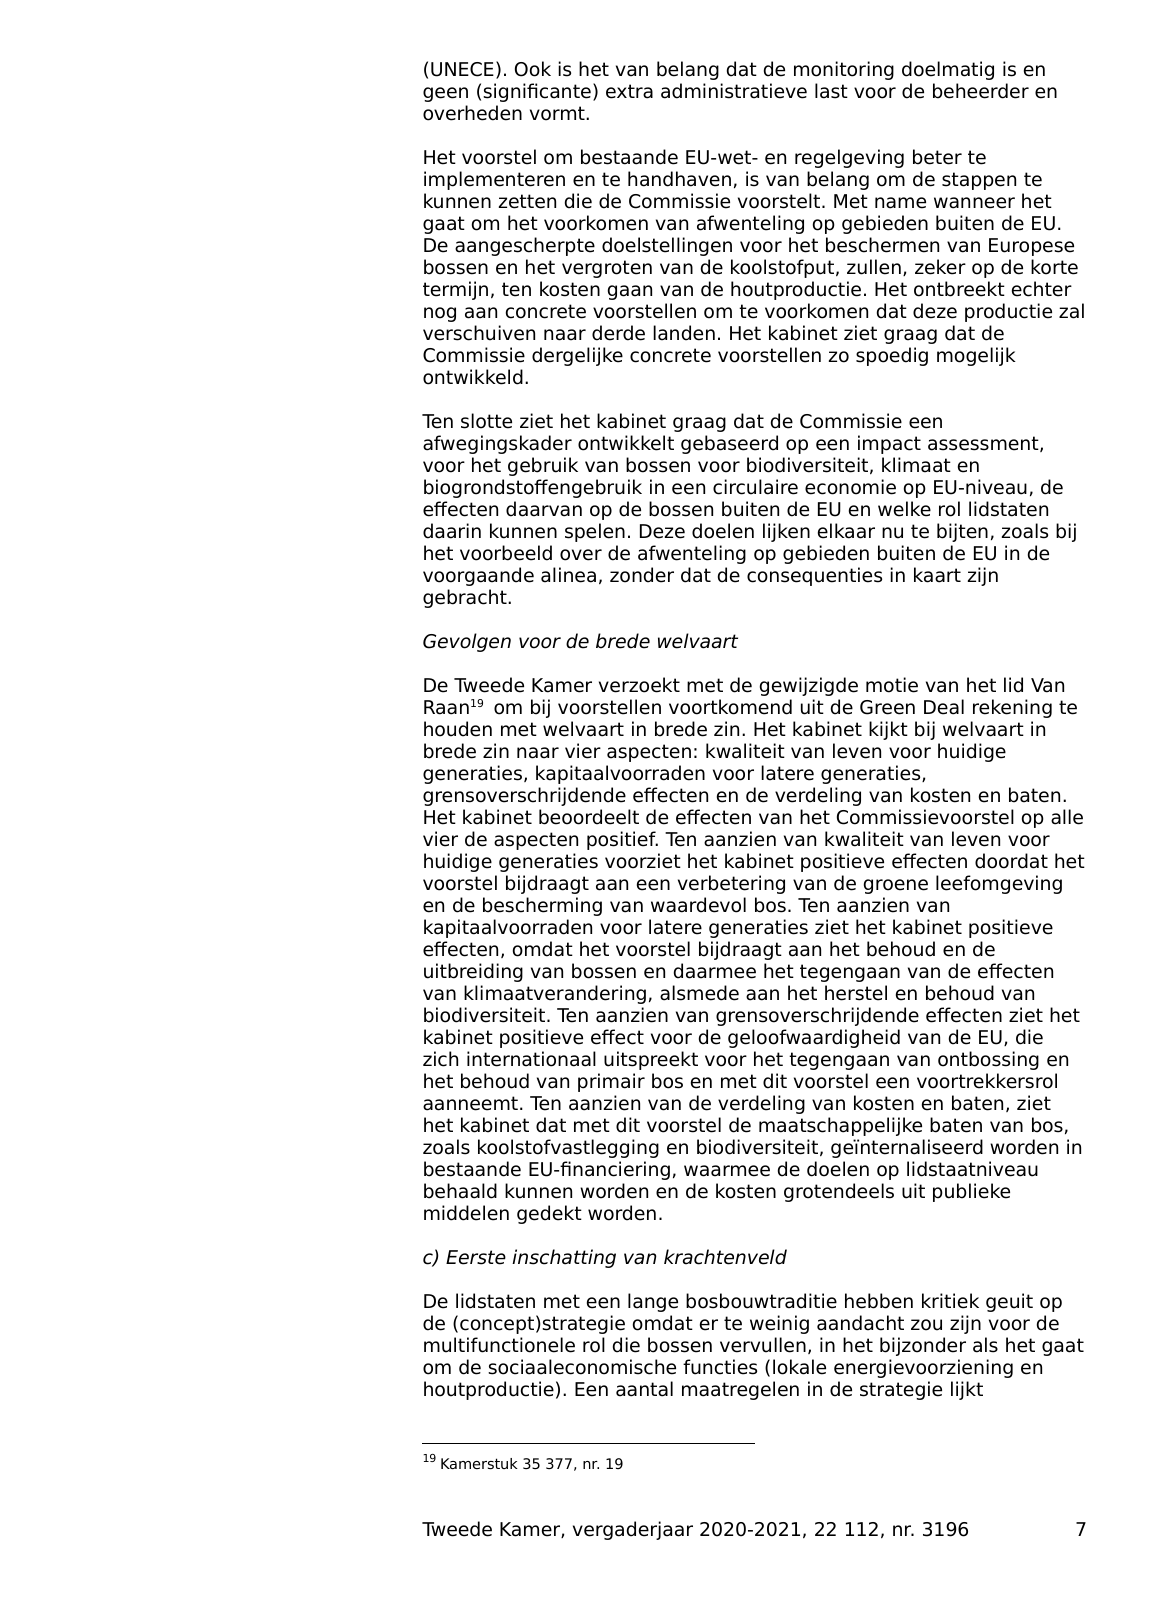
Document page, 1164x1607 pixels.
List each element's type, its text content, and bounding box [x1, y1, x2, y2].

text Het voorstel om bestaande EU-wet- en regelgeving beter te implementeren en te handhaven, is van belang om de stappen te kunnen zetten die de Commissie voorstelt. Met name wanneer het gaat om het voorkomen van afwenteling op gebieden buiten de EU. De aangescherpte doelstellingen voor het beschermen van Europese bossen en het vergroten van de koolstofput, zullen, zeker op de korte termijn, ten kosten gaan van de houtproductie. Het ontbreekt echter nog aan concrete voorstellen om te voorkomen dat deze productie zal verschuiven naar derde landen. Het kabinet ziet graag dat de Commissie dergelijke concrete voorstellen zo spoedig mogelijk ontwikkeld. [422, 147, 1087, 389]
text Ten slotte ziet het kabinet graag dat de Commissie een afwegingskader ontwikkelt gebaseerd op een impact assessment, voor het gebruik van bossen voor biodiversiteit, klimaat en biogrondstoffengebruik in een circulaire economie op EU-niveau, de effecten daarvan op de bossen buiten de EU en welke rol lidstaten daarin kunnen spelen. Deze doelen lijken elkaar nu te bijten, zoals bij het voorbeeld over de afwenteling op gebieden buiten de EU in de voorgaande alinea, zonder dat de consequenties in kaart zijn gebracht. [422, 411, 1087, 609]
text De lidstaten met een lange bosbouwtraditie hebben kritiek geuit op de (concept)strategie omdat er te weinig aandacht zou zijn voor de multifunctionele rol die bossen vervullen, in het bijzonder als het gaat om de sociaaleconomische functies (lokale energievoorziening en houtproductie). Een aantal maatregelen in de strategie lijkt [422, 1291, 1087, 1401]
subtitle Gevolgen voor de brede welvaart [422, 631, 1087, 653]
text De Tweede Kamer verzoekt met de gewijzigde motie van het lid Van Raan om bij voorstellen voortkomend uit de Green Deal rekening te houden met welvaart in brede zin. Het kabinet kijkt bij welvaart in brede zin naar vier aspecten: kwaliteit van leven voor huidige generaties, kapitaalvoorraden voor latere generaties, grensoverschrijdende effecten en de verdeling van kosten en baten. Het kabinet beoordeelt de effecten van het Commissievoorstel op alle vier de aspecten positief. Ten aanzien van kwaliteit van leven voor huidige generaties voorziet het kabinet positieve effecten doordat het voorstel bijdraagt aan een verbetering van de groene leefomgeving en de bescherming van waardevol bos. Ten aanzien van kapitaalvoorraden voor latere generaties ziet het kabinet positieve effecten, omdat het voorstel bijdraagt aan het behoud en de uitbreiding van bossen en daarmee het tegengaan van de effecten van klimaatverandering, alsmede aan het herstel en behoud van biodiversiteit. Ten aanzien van grensoverschrijdende effecten ziet het kabinet positieve effect voor de geloofwaardigheid van de EU, die zich internationaal uitspreekt voor het tegengaan van ontbossing en het behoud van primair bos en met dit voorstel een voortrekkersrol aanneemt. Ten aanzien van de verdeling van kosten en baten, ziet het kabinet dat met dit voorstel de maatschappelijke baten van bos, zoals koolstofvastlegging en biodiversiteit, geïnternaliseerd worden in bestaande EU-financiering, waarmee de doelen op lidstaatniveau behaald kunnen worden en de kosten grotendeels uit publieke middelen gedekt worden. [422, 675, 1087, 1225]
text (UNECE). Ook is het van belang dat de monitoring doelmatig is en geen (significante) extra administratieve last voor de beheerder en overheden vormt. [422, 59, 1087, 125]
text Kamerstuk 35 377, nr. 19 [422, 1452, 1087, 1474]
subtitle c) Eerste inschatting van krachtenveld [422, 1247, 1087, 1269]
